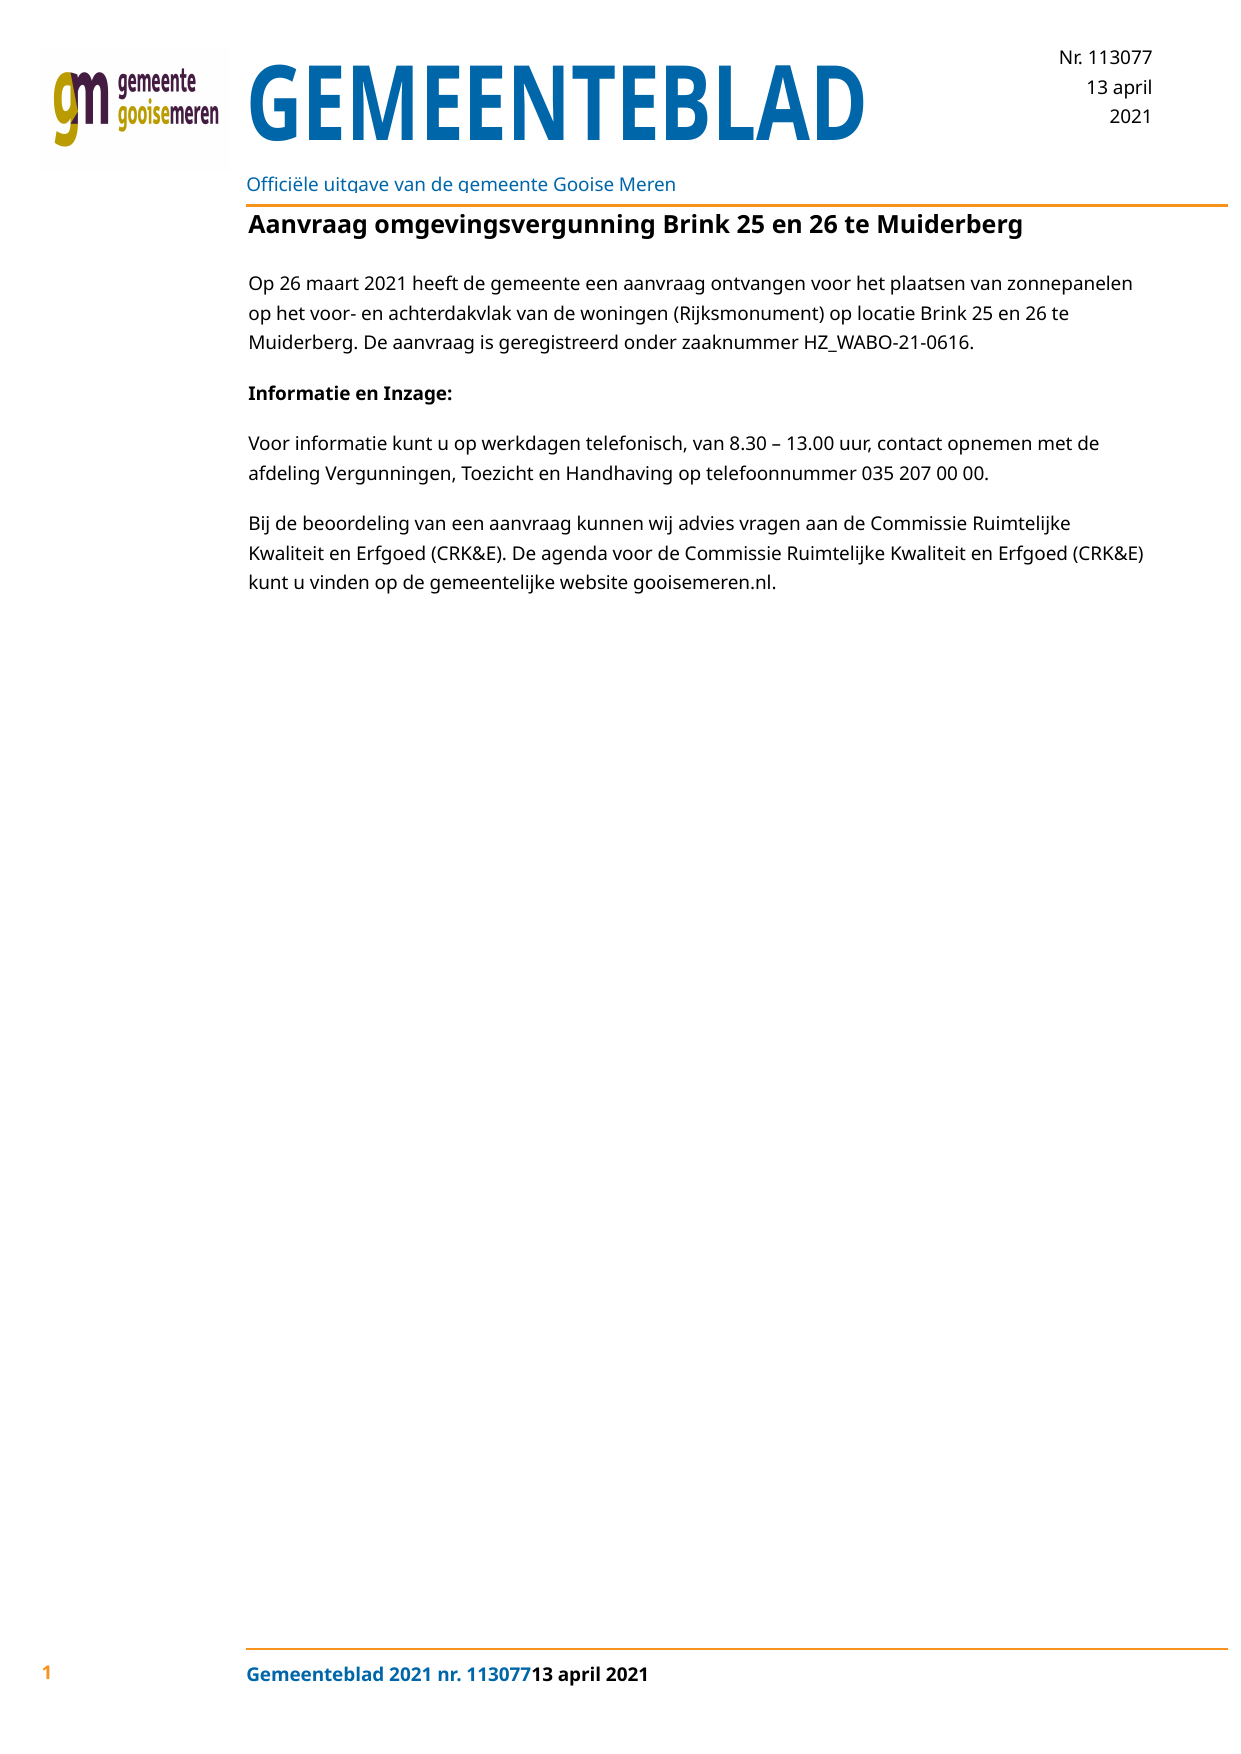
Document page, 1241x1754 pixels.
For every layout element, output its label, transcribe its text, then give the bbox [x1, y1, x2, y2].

text Aanvraag omgevingsvergunning Brink 25 en 26 te Muiderberg [248, 207, 1152, 241]
text Op 26 maart 2021 heeft de gemeente een aanvraag ontvangen voor het plaatsen van zonnepanelen op het voor- en achterdakvlak van de woningen (Rijksmonument) op locatie Brink 25 en 26 te Muiderberg. De aanvraag is geregistreerd onder zaaknummer HZ_WABO-21-0616. [248, 270, 1152, 355]
text Bij de beoordeling van een aanvraag kunnen wij advies vragen aan de Commissie Ruimtelijke Kwaliteit en Erfgoed (CRK&E). De agenda voor de Commissie Ruimtelijke Kwaliteit en Erfgoed (CRK&E) kunt u vinden op de gemeentelijke website gooisemeren.nl. [248, 510, 1152, 595]
text Voor informatie kunt u op werkdagen telefonisch, van 8.30 – 13.00 uur, contact opnemen met de afdeling Vergunningen, Toezicht en Handhaving op telefoonnummer 035 207 00 00. [248, 430, 1152, 486]
text Informatie en Inzage: [248, 380, 1152, 406]
picture [41, 47, 231, 172]
